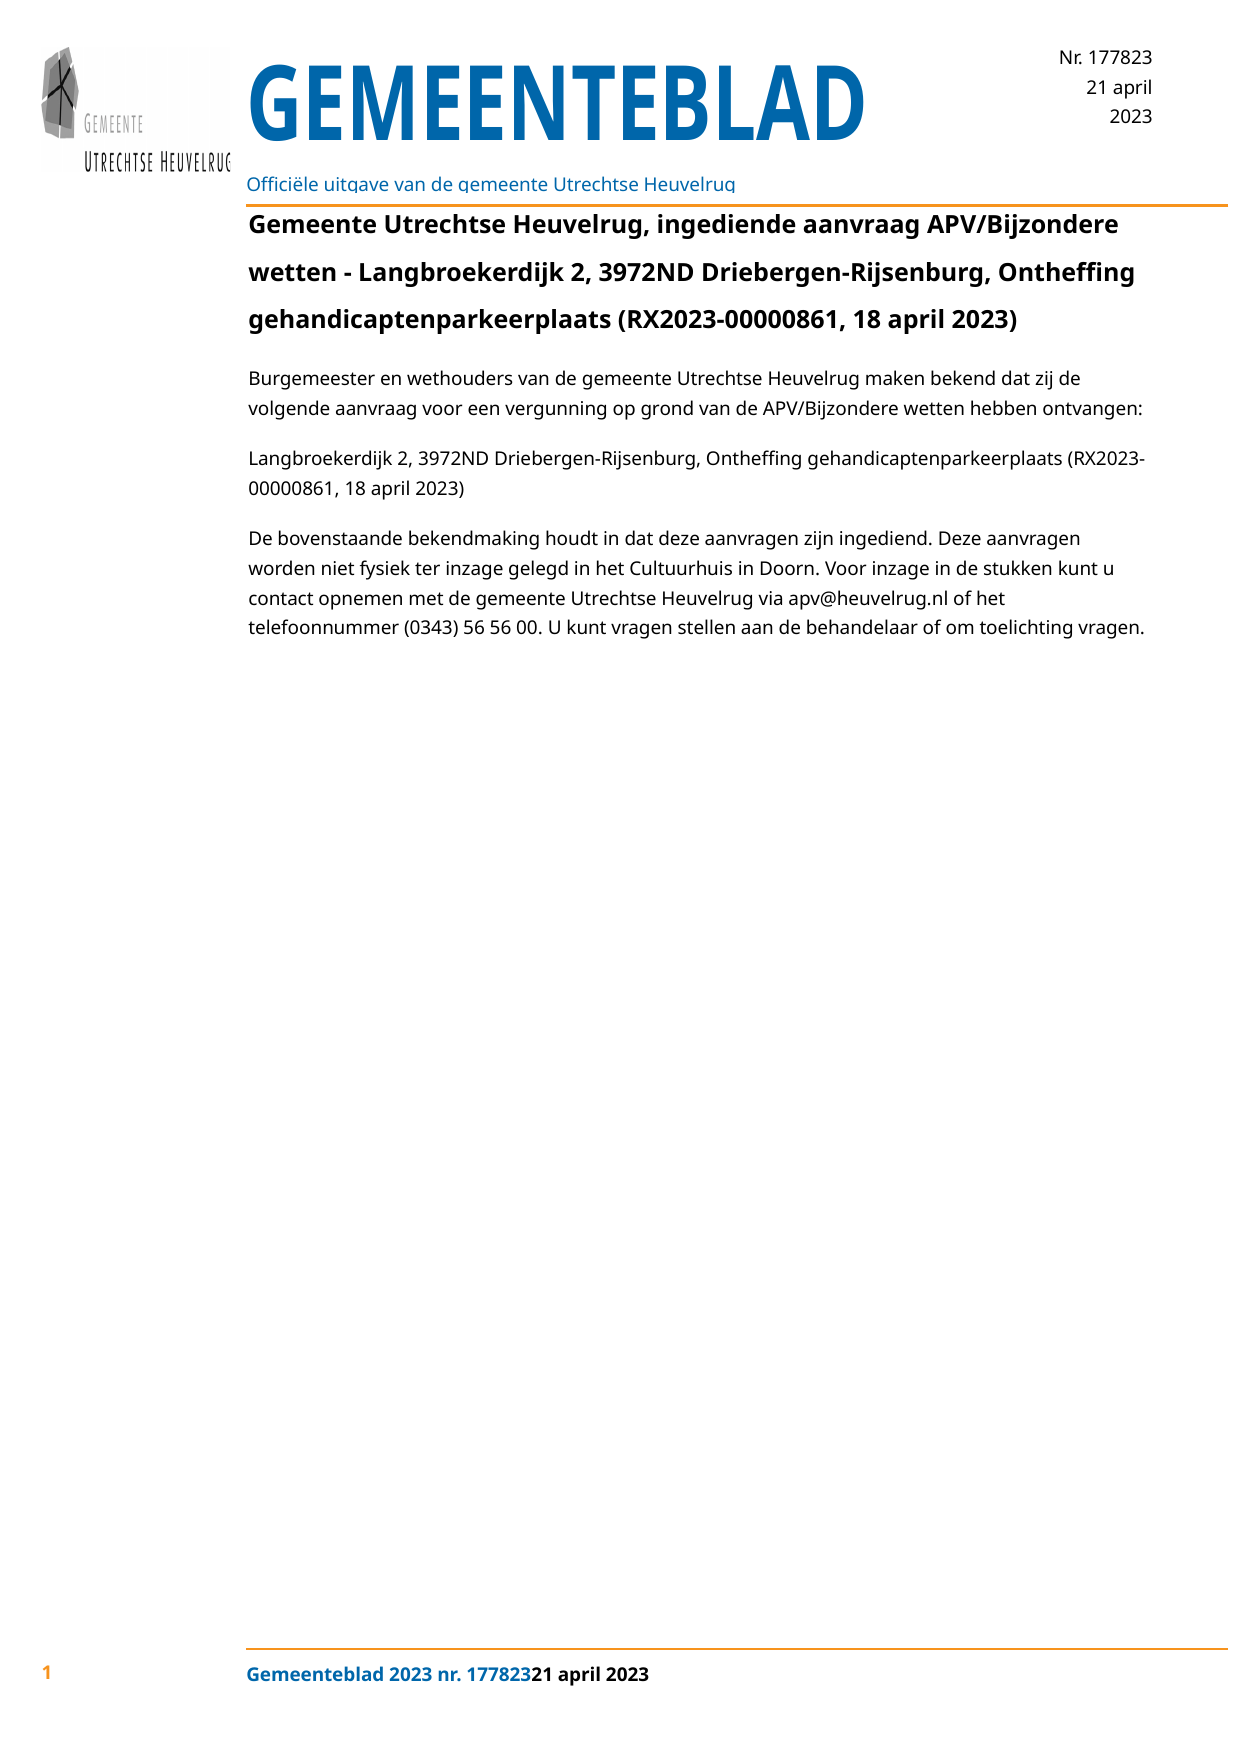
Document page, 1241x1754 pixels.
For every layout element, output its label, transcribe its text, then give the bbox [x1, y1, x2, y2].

text Burgemeester en wethouders van de gemeente Utrechtse Heuvelrug maken bekend dat zij de volgende aanvraag voor een vergunning op grond van de APV/Bijzondere wetten hebben ontvangen: [248, 366, 1152, 421]
text De bovenstaande bekendmaking houdt in dat deze aanvragen zijn ingediend. Deze aanvragen worden niet fysiek ter inzage gelegd in het Cultuurhuis in Doorn. Voor inzage in de stukken kunt u contact opnemen met de gemeente Utrechtse Heuvelrug via apv@heuvelrug.nl of het telefoonnummer (0343) 56 56 00. U kunt vragen stellen aan de behandelaar of om toelichting vragen. [248, 526, 1152, 640]
text Gemeente Utrechtse Heuvelrug, ingediende aanvraag APV/Bijzondere wetten - Langbroekerdijk 2, 3972ND Driebergen-Rijsenburg, Ontheffing gehandicaptenparkeerplaats (RX2023-00000861, 18 april 2023) [248, 207, 1152, 336]
text Langbroekerdijk 2, 3972ND Driebergen-Rijsenburg, Ontheffing gehandicaptenparkeerplaats (RX2023-00000861, 18 april 2023) [248, 446, 1152, 501]
picture [41, 47, 231, 172]
